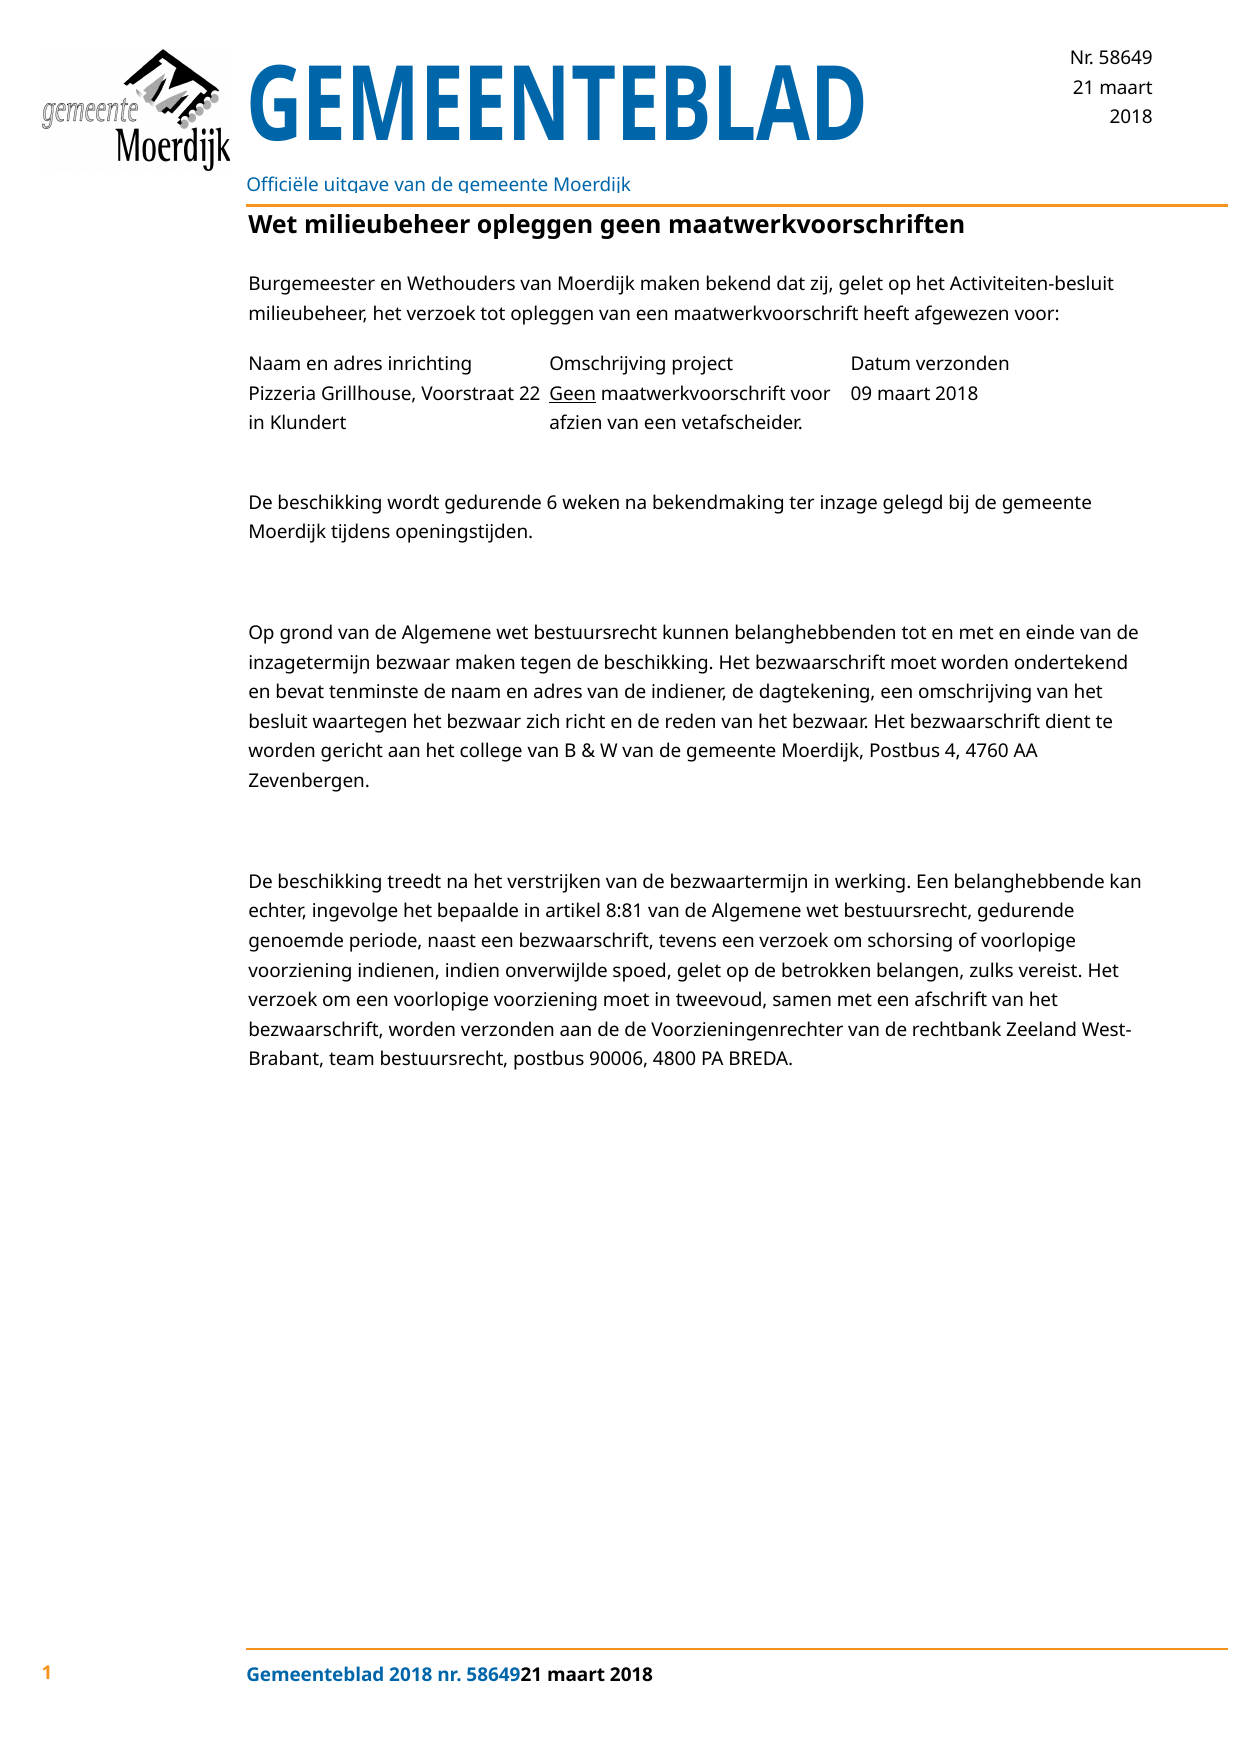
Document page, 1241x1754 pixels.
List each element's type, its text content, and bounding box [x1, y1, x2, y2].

table_header Naam en adres inrichting Pizzeria Grillhouse, Voorstraat 22 in Klundert [248, 350, 549, 435]
table_header Omschrijving project Geen maatwerkvoorschrift voor afzien van een vetafscheider. [549, 350, 850, 435]
picture [41, 47, 231, 172]
text Wet milieubeheer opleggen geen maatwerkvoorschriften [248, 207, 1152, 241]
text Op grond van de Algemene wet bestuursrecht kunnen belanghebbenden tot en met en einde van de inzagetermijn bezwaar maken tegen de beschikking. Het bezwaarschrift moet worden ondertekend en bevat tenminste de naam en adres van de indiener, de dagtekening, een omschrijving van het besluit waartegen het bezwaar zich richt en de reden van het bezwaar. Het bezwaarschrift dient te worden gericht aan het college van B & W van de gemeente Moerdijk, Postbus 4, 4760 AA Zevenbergen. [248, 619, 1152, 793]
text Burgemeester en Wethouders van Moerdijk maken bekend dat zij, gelet op het Activiteiten-besluit milieubeheer, het verzoek tot opleggen van een maatwerkvoorschrift heeft afgewezen voor: [248, 270, 1152, 326]
table_header Datum verzonden 09 maart 2018 [850, 350, 1152, 435]
text De beschikking treedt na het verstrijken van de bezwaartermijn in werking. Een belanghebbende kan echter, ingevolge het bepaalde in artikel 8:81 van de Algemene wet bestuursrecht, gedurende genoemde periode, naast een bezwaarschrift, tevens een verzoek om schorsing of voorlopige voorziening indienen, indien onverwijlde spoed, gelet op de betrokken belangen, zulks vereist. Het verzoek om een voorlopige voorziening moet in tweevoud, samen met een afschrift van het bezwaarschrift, worden verzonden aan de de Voorzieningenrechter van de rechtbank Zeeland West-Brabant, team bestuursrecht, postbus 90006, 4800 PA BREDA. [248, 868, 1152, 1071]
text De beschikking wordt gedurende 6 weken na bekendmaking ter inzage gelegd bij de gemeente Moerdijk tijdens openingstijden. [248, 489, 1152, 544]
